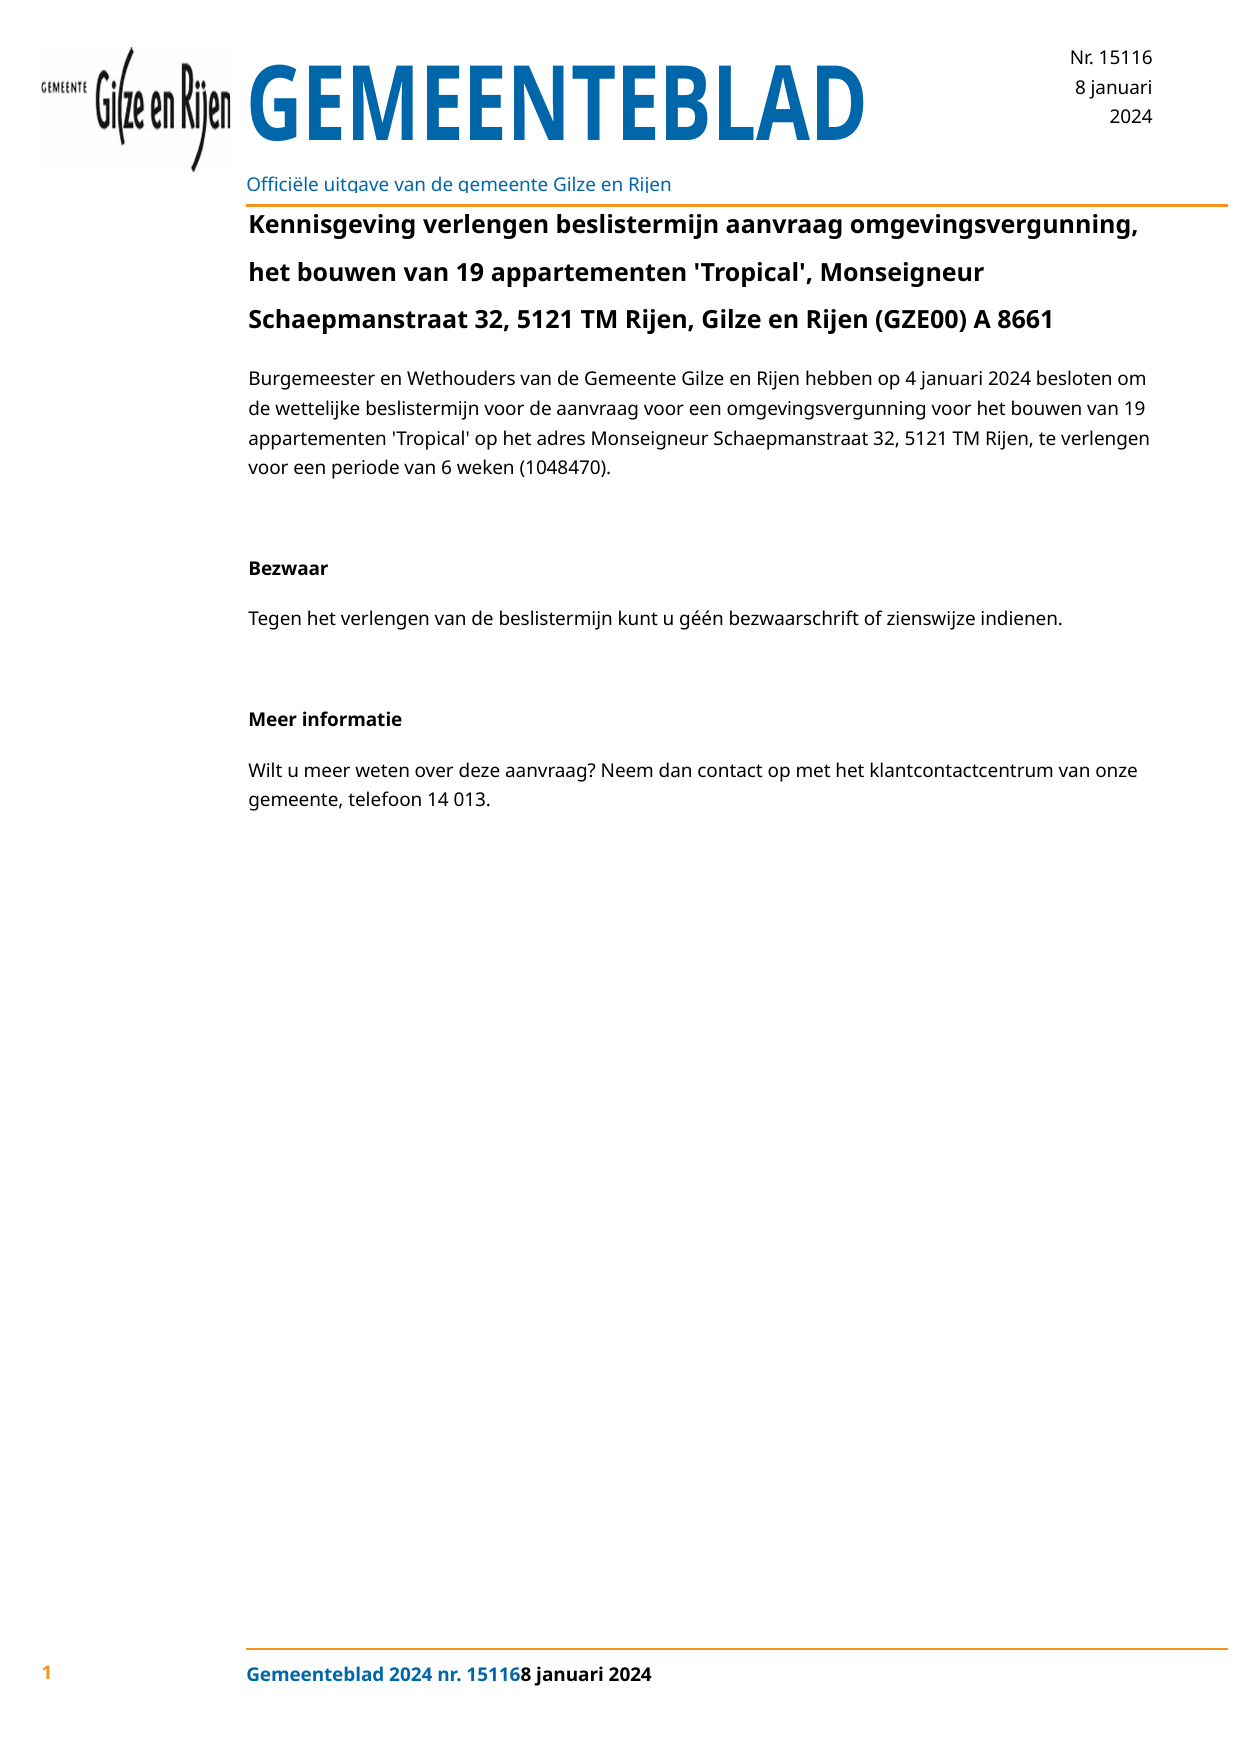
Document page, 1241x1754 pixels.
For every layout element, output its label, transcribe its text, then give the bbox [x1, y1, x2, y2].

text Bezwaar [248, 555, 1152, 581]
text Kennisgeving verlengen beslistermijn aanvraag omgevingsvergunning, het bouwen van 19 appartementen 'Tropical', Monseigneur Schaepmanstraat 32, 5121 TM Rijen, Gilze en Rijen (GZE00) A 8661 [248, 207, 1152, 336]
picture [41, 47, 231, 172]
text Meer informatie [248, 706, 1152, 732]
text Burgemeester en Wethouders van de Gemeente Gilze en Rijen hebben op 4 januari 2024 besloten om de wettelijke beslistermijn voor de aanvraag voor een omgevingsvergunning voor het bouwen van 19 appartementen 'Tropical' op het adres Monseigneur Schaepmanstraat 32, 5121 TM Rijen, te verlengen voor een periode van 6 weken (1048470). [248, 366, 1152, 480]
text Wilt u meer weten over deze aanvraag? Neem dan contact op met het klantcontactcentrum van onze gemeente, telefoon 14 013. [248, 757, 1152, 812]
text Tegen het verlengen van de beslistermijn kunt u géén bezwaarschrift of zienswijze indienen. [248, 606, 1152, 631]
